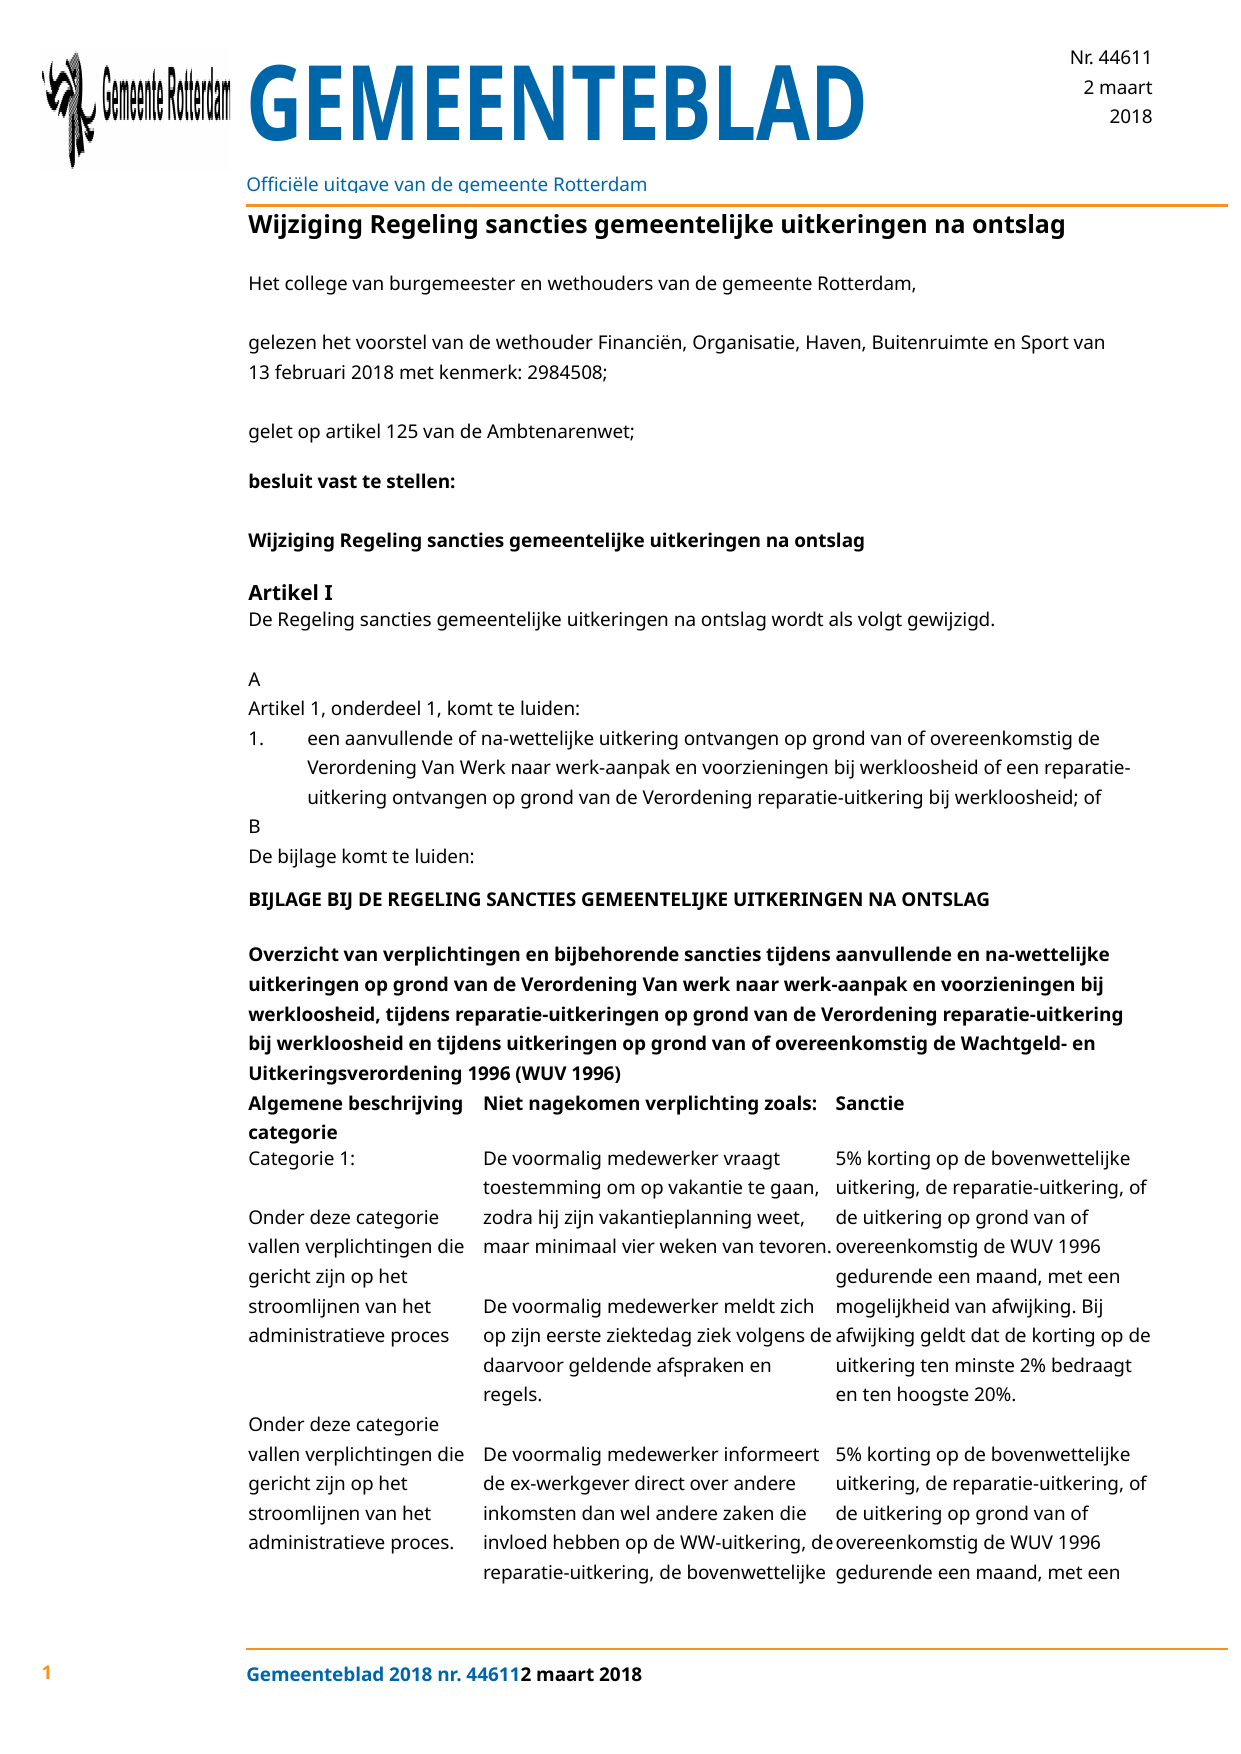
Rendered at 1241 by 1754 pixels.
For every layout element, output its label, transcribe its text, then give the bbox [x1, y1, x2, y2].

text besluit vast te stellen: [248, 468, 1152, 494]
text Artikel I [248, 578, 1152, 607]
text A [248, 666, 1152, 691]
text De bijlage komt te luiden: [248, 843, 1152, 869]
text B [248, 814, 1152, 839]
picture [41, 47, 231, 172]
table_header Sanctie [835, 1090, 1152, 1145]
text Overzicht van verplichtingen en bijbehorende sancties tijdens aanvullende en na-wettelijke uitkeringen op grond van de Verordening Van werk naar werk-aanpak en voorzieningen bij werkloosheid, tijdens reparatie-uitkeringen op grond van de Verordening reparatie-uitkering bij werkloosheid en tijdens uitkeringen op grond van of overeenkomstig de Wachtgeld- en Uitkeringsverordening 1996 (WUV 1996) [248, 942, 1152, 1086]
text BIJLAGE BIJ DE REGELING SANCTIES GEMEENTELIJKE UITKERINGEN NA ONTSLAG [248, 886, 1152, 912]
table_header Algemene beschrijving categorie [248, 1090, 483, 1145]
table_cell De voormalig medewerker vraagt toestemming om op vakantie te gaan, zodra hij zijn vakantieplanning weet, maar minimaal vier weken van tevoren. De voormalig medewerker meldt zich op zijn eerste ziektedag ziek volgens de daarvoor geldende afspraken en regels. De voormalig medewerker informeert de ex-werkgever direct over andere inkomsten dan wel andere zaken die invloed hebben op de WW-uitkering, de reparatie-uitkering, de bovenwettelijke [483, 1145, 835, 1585]
text gelezen het voorstel van de wethouder Financiën, Organisatie, Haven, Buitenruimte en Sport van 13 februari 2018 met kenmerk: 2984508; [248, 329, 1152, 385]
text De Regeling sancties gemeentelijke uitkeringen na ontslag wordt als volgt gewijzigd. [248, 607, 1152, 632]
table_cell Categorie 1: Onder deze categorie vallen verplichtingen die gericht zijn op het stroomlijnen van het administratieve proces Onder deze categorie vallen verplichtingen die gericht zijn op het stroomlijnen van het administratieve proces. [248, 1145, 483, 1585]
text Het college van burgemeester en wethouders van de gemeente Rotterdam, [248, 270, 1152, 296]
text Wijziging Regeling sancties gemeentelijke uitkeringen na ontslag [248, 207, 1152, 241]
text Artikel 1, onderdeel 1, komt te luiden: [248, 695, 1152, 721]
table_header Niet nagekomen verplichting zoals: [483, 1090, 835, 1145]
table_cell 5% korting op de bovenwettelijke uitkering, de reparatie-uitkering, of de uitkering op grond van of overeenkomstig de WUV 1996 gedurende een maand, met een mogelijkheid van afwijking. Bij afwijking geldt dat de korting op de uitkering ten minste 2% bedraagt en ten hoogste 20%. 5% korting op de bovenwettelijke uitkering, de reparatie-uitkering, of de uitkering op grond van of overeenkomstig de WUV 1996 gedurende een maand, met een [835, 1145, 1152, 1585]
text Wijziging Regeling sancties gemeentelijke uitkeringen na ontslag [248, 528, 1152, 553]
text gelet op artikel 125 van de Ambtenarenwet; [248, 418, 1152, 444]
list een aanvullende of na-wettelijke uitkering ontvangen op grond van of overeenkomstig de Verordening Van Werk naar werk-aanpak en voorzieningen bij werkloosheid of een reparatie-uitkering ontvangen op grond van de Verordening reparatie-uitkering bij werkloosheid; of [248, 725, 1152, 810]
